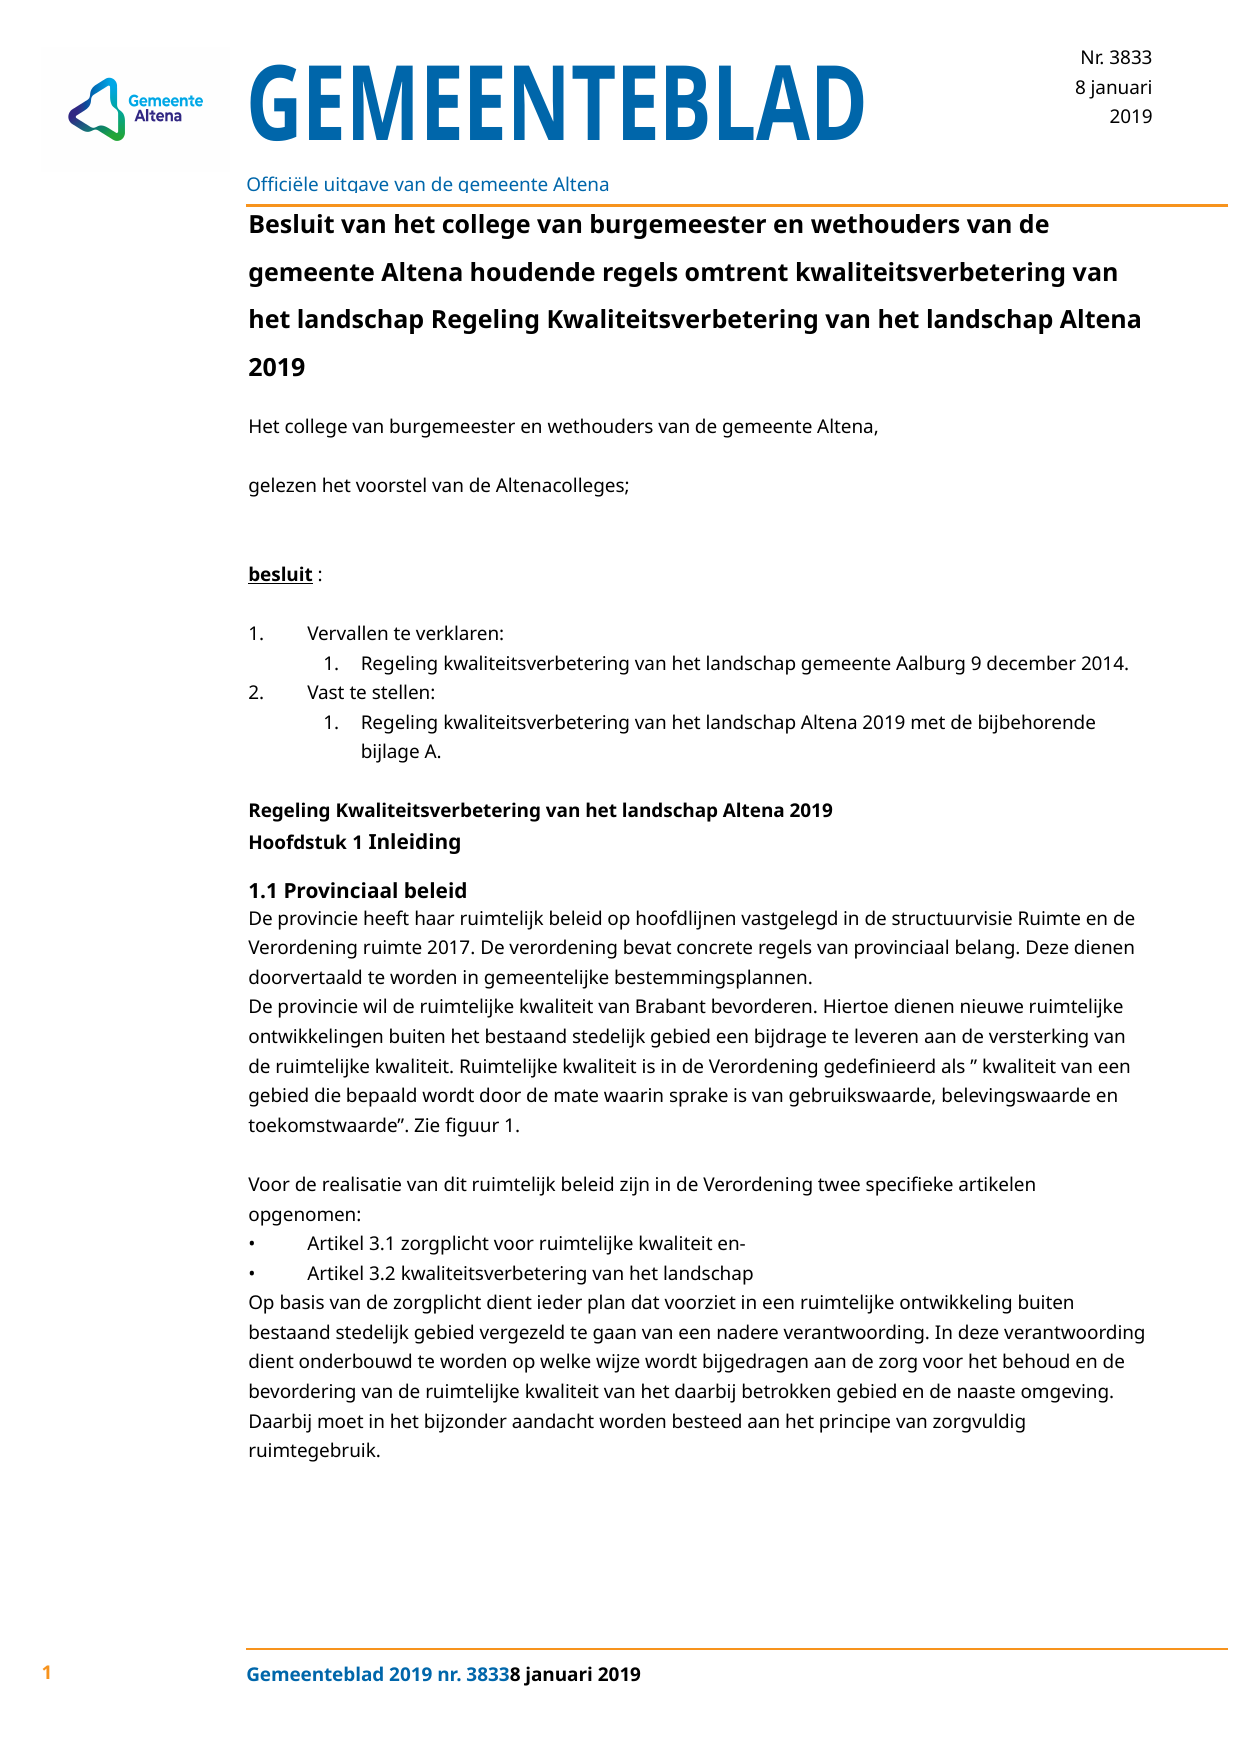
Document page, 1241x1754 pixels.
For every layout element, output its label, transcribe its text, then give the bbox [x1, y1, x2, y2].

text gelezen het voorstel van de Altenacolleges; [248, 472, 1152, 498]
list Regeling kwaliteitsverbetering van het landschap Altena 2019 met de bijbehorende bijlage A. [323, 709, 1152, 764]
picture [41, 47, 231, 172]
text besluit : [248, 561, 1152, 587]
text Het college van burgemeester en wethouders van de gemeente Altena, [248, 413, 1152, 439]
text 1.1 Provinciaal beleid [248, 877, 1152, 905]
list Regeling kwaliteitsverbetering van het landschap gemeente Aalburg 9 december 2014. [323, 650, 1152, 676]
text Hoofdstuk 1 Inleiding [248, 827, 1152, 856]
list Artikel 3.1 zorgplicht voor ruimtelijke kwaliteit en- [248, 1230, 1152, 1256]
text Besluit van het college van burgemeester en wethouders van de gemeente Altena houdende regels omtrent kwaliteitsverbetering van het landschap Regeling Kwaliteitsverbetering van het landschap Altena 2019 [248, 207, 1152, 384]
text Voor de realisatie van dit ruimtelijk beleid zijn in de Verordening twee specifieke artikelen opgenomen: [248, 1171, 1152, 1227]
list Artikel 3.2 kwaliteitsverbetering van het landschap [248, 1260, 1152, 1286]
text Regeling Kwaliteitsverbetering van het landschap Altena 2019 [248, 798, 1152, 823]
list Vervallen te verklaren: [248, 620, 1152, 646]
text De provincie wil de ruimtelijke kwaliteit van Brabant bevorderen. Hiertoe dienen nieuwe ruimtelijke ontwikkelingen buiten het bestaand stedelijk gebied een bijdrage te leveren aan de versterking van de ruimtelijke kwaliteit. Ruimtelijke kwaliteit is in de Verordening gedefinieerd als ” kwaliteit van een gebied die bepaald wordt door de mate waarin sprake is van gebruikswaarde, belevingswaarde en toekomstwaarde”. Zie figuur 1. [248, 994, 1152, 1138]
text De provincie heeft haar ruimtelijk beleid op hoofdlijnen vastgelegd in de structuurvisie Ruimte en de Verordening ruimte 2017. De verordening bevat concrete regels van provinciaal belang. Deze dienen doorvertaald te worden in gemeentelijke bestemmingsplannen. [248, 905, 1152, 990]
list Vast te stellen: [248, 679, 1152, 705]
text Op basis van de zorgplicht dient ieder plan dat voorziet in een ruimtelijke ontwikkeling buiten bestaand stedelijk gebied vergezeld te gaan van een nadere verantwoording. In deze verantwoording dient onderbouwd te worden op welke wijze wordt bijgedragen aan de zorg voor het behoud en de bevordering van de ruimtelijke kwaliteit van het daarbij betrokken gebied en de naaste omgeving. Daarbij moet in het bijzonder aandacht worden besteed aan het principe van zorgvuldig ruimtegebruik. [248, 1289, 1152, 1463]
